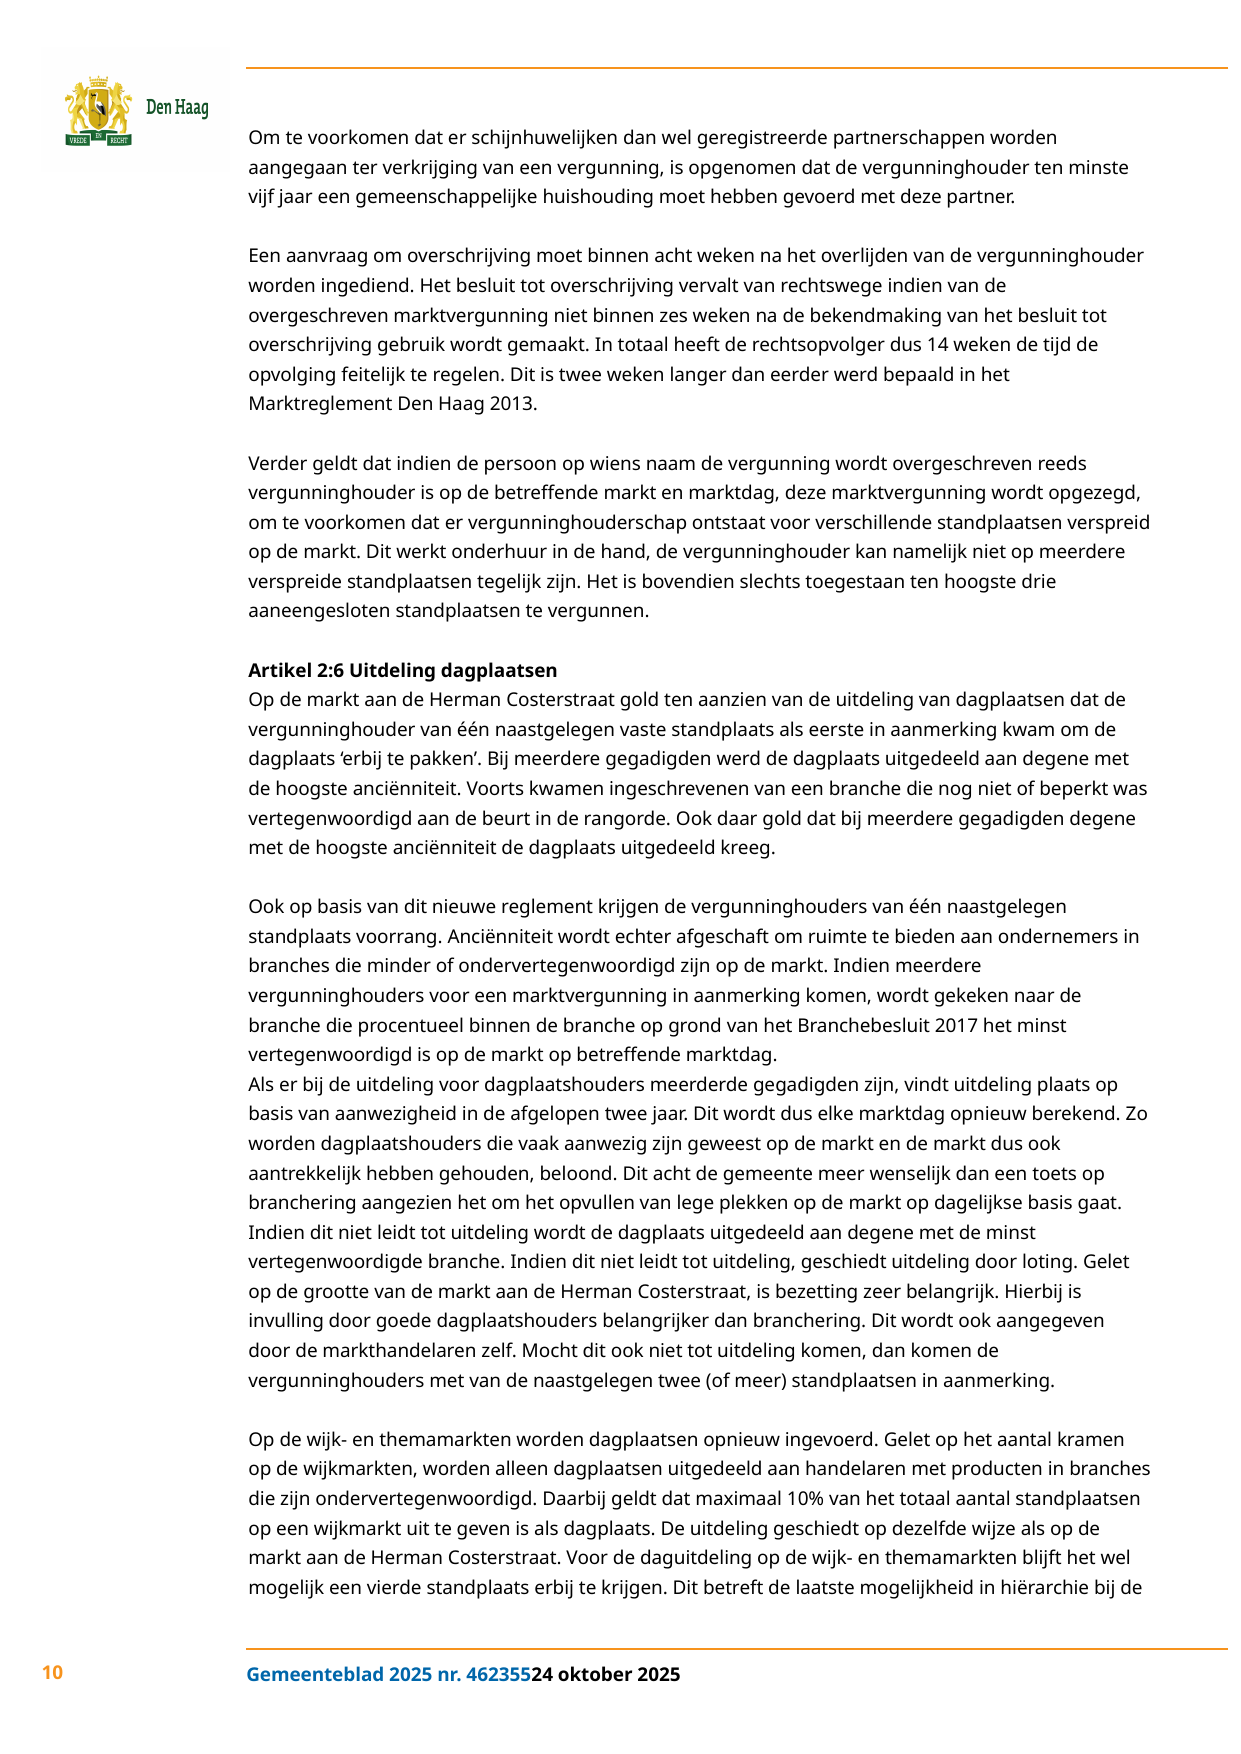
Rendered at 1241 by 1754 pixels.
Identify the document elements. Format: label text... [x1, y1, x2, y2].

text Een aanvraag om overschrijving moet binnen acht weken na het overlijden van de vergunninghouder worden ingediend. Het besluit tot overschrijving vervalt van rechtswege indien van de overgeschreven marktvergunning niet binnen zes weken na de bekendmaking van het besluit tot overschrijving gebruik wordt gemaakt. In totaal heeft de rechtsopvolger dus 14 weken de tijd de opvolging feitelijk te regelen. Dit is twee weken langer dan eerder werd bepaald in het Marktreglement Den Haag 2013. [248, 243, 1152, 416]
text Verder geldt dat indien de persoon op wiens naam de vergunning wordt overgeschreven reeds vergunninghouder is op de betreffende markt en marktdag, deze marktvergunning wordt opgezegd, om te voorkomen dat er vergunninghouderschap ontstaat voor verschillende standplaatsen verspreid op de markt. Dit werkt onderhuur in de hand, de vergunninghouder kan namelijk niet op meerdere verspreide standplaatsen tegelijk zijn. Het is bovendien slechts toegestaan ten hoogste drie aaneengesloten standplaatsen te vergunnen. [248, 450, 1152, 623]
text Op de wijk- en themamarkten worden dagplaatsen opnieuw ingevoerd. Gelet op het aantal kramen op de wijkmarkten, worden alleen dagplaatsen uitgedeeld aan handelaren met producten in branches die zijn ondervertegenwoordigd. Daarbij geldt dat maximaal 10% van het totaal aantal standplaatsen op een wijkmarkt uit te geven is als dagplaats. De uitdeling geschiedt op dezelfde wijze als op de markt aan de Herman Costerstraat. Voor de daguitdeling op de wijk- en themamarkten blijft het wel mogelijk een vierde standplaats erbij te krijgen. Dit betreft de laatste mogelijkheid in hiërarchie bij de [248, 1426, 1152, 1600]
text Om te voorkomen dat er schijnhuwelijken dan wel geregistreerde partnerschappen worden aangegaan ter verkrijging van een vergunning, is opgenomen dat de vergunninghouder ten minste vijf jaar een gemeenschappelijke huishouding moet hebben gevoerd met deze partner. [248, 124, 1152, 209]
text Ook op basis van dit nieuwe reglement krijgen de vergunninghouders van één naastgelegen standplaats voorrang. Anciënniteit wordt echter afgeschaft om ruimte te bieden aan ondernemers in branches die minder of ondervertegenwoordigd zijn op de markt. Indien meerdere vergunninghouders voor een marktvergunning in aanmerking komen, wordt gekeken naar de branche die procentueel binnen de branche op grond van het Branchebesluit 2017 het minst vertegenwoordigd is op de markt op betreffende marktdag. [248, 893, 1152, 1067]
picture [41, 47, 231, 172]
text Op de markt aan de Herman Costerstraat gold ten aanzien van de uitdeling van dagplaatsen dat de vergunninghouder van één naastgelegen vaste standplaats als eerste in aanmerking kwam om de dagplaats ‘erbij te pakken’. Bij meerdere gegadigden werd de dagplaats uitgedeeld aan degene met de hoogste anciënniteit. Voorts kwamen ingeschrevenen van een branche die nog niet of beperkt was vertegenwoordigd aan de beurt in de rangorde. Ook daar gold dat bij meerdere gegadigden degene met de hoogste anciënniteit de dagplaats uitgedeeld kreeg. [248, 686, 1152, 860]
text Artikel 2:6 Uitdeling dagplaatsen [248, 657, 1152, 683]
text Als er bij de uitdeling voor dagplaatshouders meerderde gegadigden zijn, vindt uitdeling plaats op basis van aanwezigheid in de afgelopen twee jaar. Dit wordt dus elke marktdag opnieuw berekend. Zo worden dagplaatshouders die vaak aanwezig zijn geweest op de markt en de markt dus ook aantrekkelijk hebben gehouden, beloond. Dit acht de gemeente meer wenselijk dan een toets op branchering aangezien het om het opvullen van lege plekken op de markt op dagelijkse basis gaat. Indien dit niet leidt tot uitdeling wordt de dagplaats uitgedeeld aan degene met de minst vertegenwoordigde branche. Indien dit niet leidt tot uitdeling, geschiedt uitdeling door loting. Gelet op de grootte van de markt aan de Herman Costerstraat, is bezetting zeer belangrijk. Hierbij is invulling door goede dagplaatshouders belangrijker dan branchering. Dit wordt ook aangegeven door de markthandelaren zelf. Mocht dit ook niet tot uitdeling komen, dan komen de vergunninghouders met van de naastgelegen twee (of meer) standplaatsen in aanmerking. [248, 1071, 1152, 1393]
